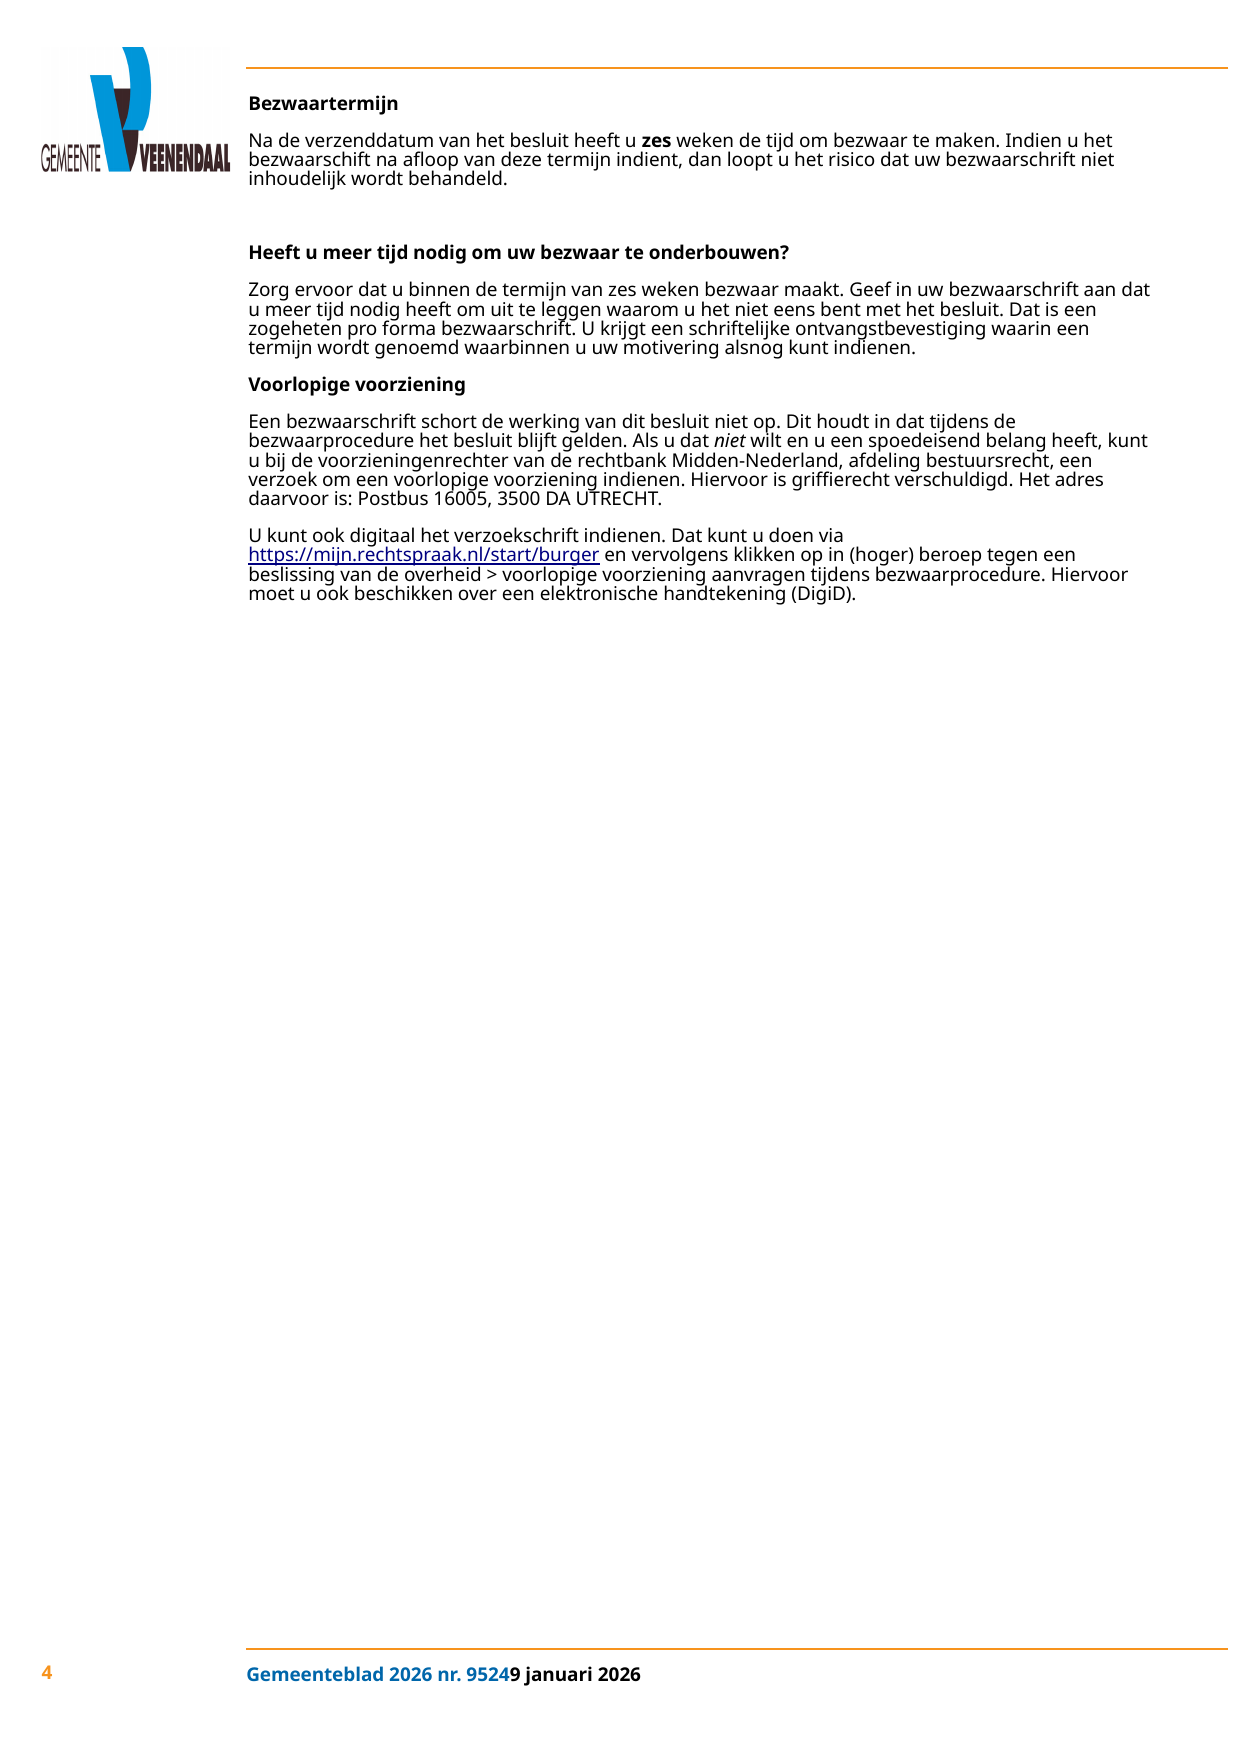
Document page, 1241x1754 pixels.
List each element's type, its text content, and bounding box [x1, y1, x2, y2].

text Bezwaartermijn [248, 95, 1152, 114]
text Heeft u meer tijd nodig om uw bezwaar te onderbouwen? [248, 244, 1152, 263]
text Zorg ervoor dat u binnen de termijn van zes weken bezwaar maakt. Geef in uw bezwaarschrift aan dat u meer tijd nodig heeft om uit te leggen waarom u het niet eens bent met het besluit. Dat is een zogeheten pro forma bezwaarschrift. U krijgt een schriftelijke ontvangstbevestiging waarin een termijn wordt genoemd waarbinnen u uw motivering alsnog kunt indienen. [248, 281, 1152, 358]
picture [41, 47, 130, 172]
text Na de verzenddatum van het besluit heeft u zes weken de tijd om bezwaar te maken. Indien u het bezwaarschift na afloop van deze termijn indient, dan loopt u het risico dat uw bezwaarschrift niet inhoudelijk wordt behandeld. [248, 132, 1152, 189]
picture [123, 47, 231, 172]
text Voorlopige voorziening [248, 376, 1152, 395]
text Een bezwaarschrift schort de werking van dit besluit niet op. Dit houdt in dat tijdens de bezwaarprocedure het besluit blijft gelden. Als u dat niet wilt en u een spoedeisend belang heeft, kunt u bij de voorzieningenrechter van de rechtbank Midden-Nederland, afdeling bestuursrecht, een verzoek om een voorlopige voorziening indienen. Hiervoor is griffierecht verschuldigd. Het adres daarvoor is: Postbus 16005, 3500 DA UTRECHT. [248, 413, 1152, 509]
text U kunt ook digitaal het verzoekschrift indienen. Dat kunt u doen via https://mijn.rechtspraak.nl/start/burger en vervolgens klikken op in (hoger) beroep tegen een beslissing van de overheid > voorlopige voorziening aanvragen tijdens bezwaarprocedure. Hiervoor moet u ook beschikken over een elektronische handtekening (DigiD). [248, 527, 1152, 604]
